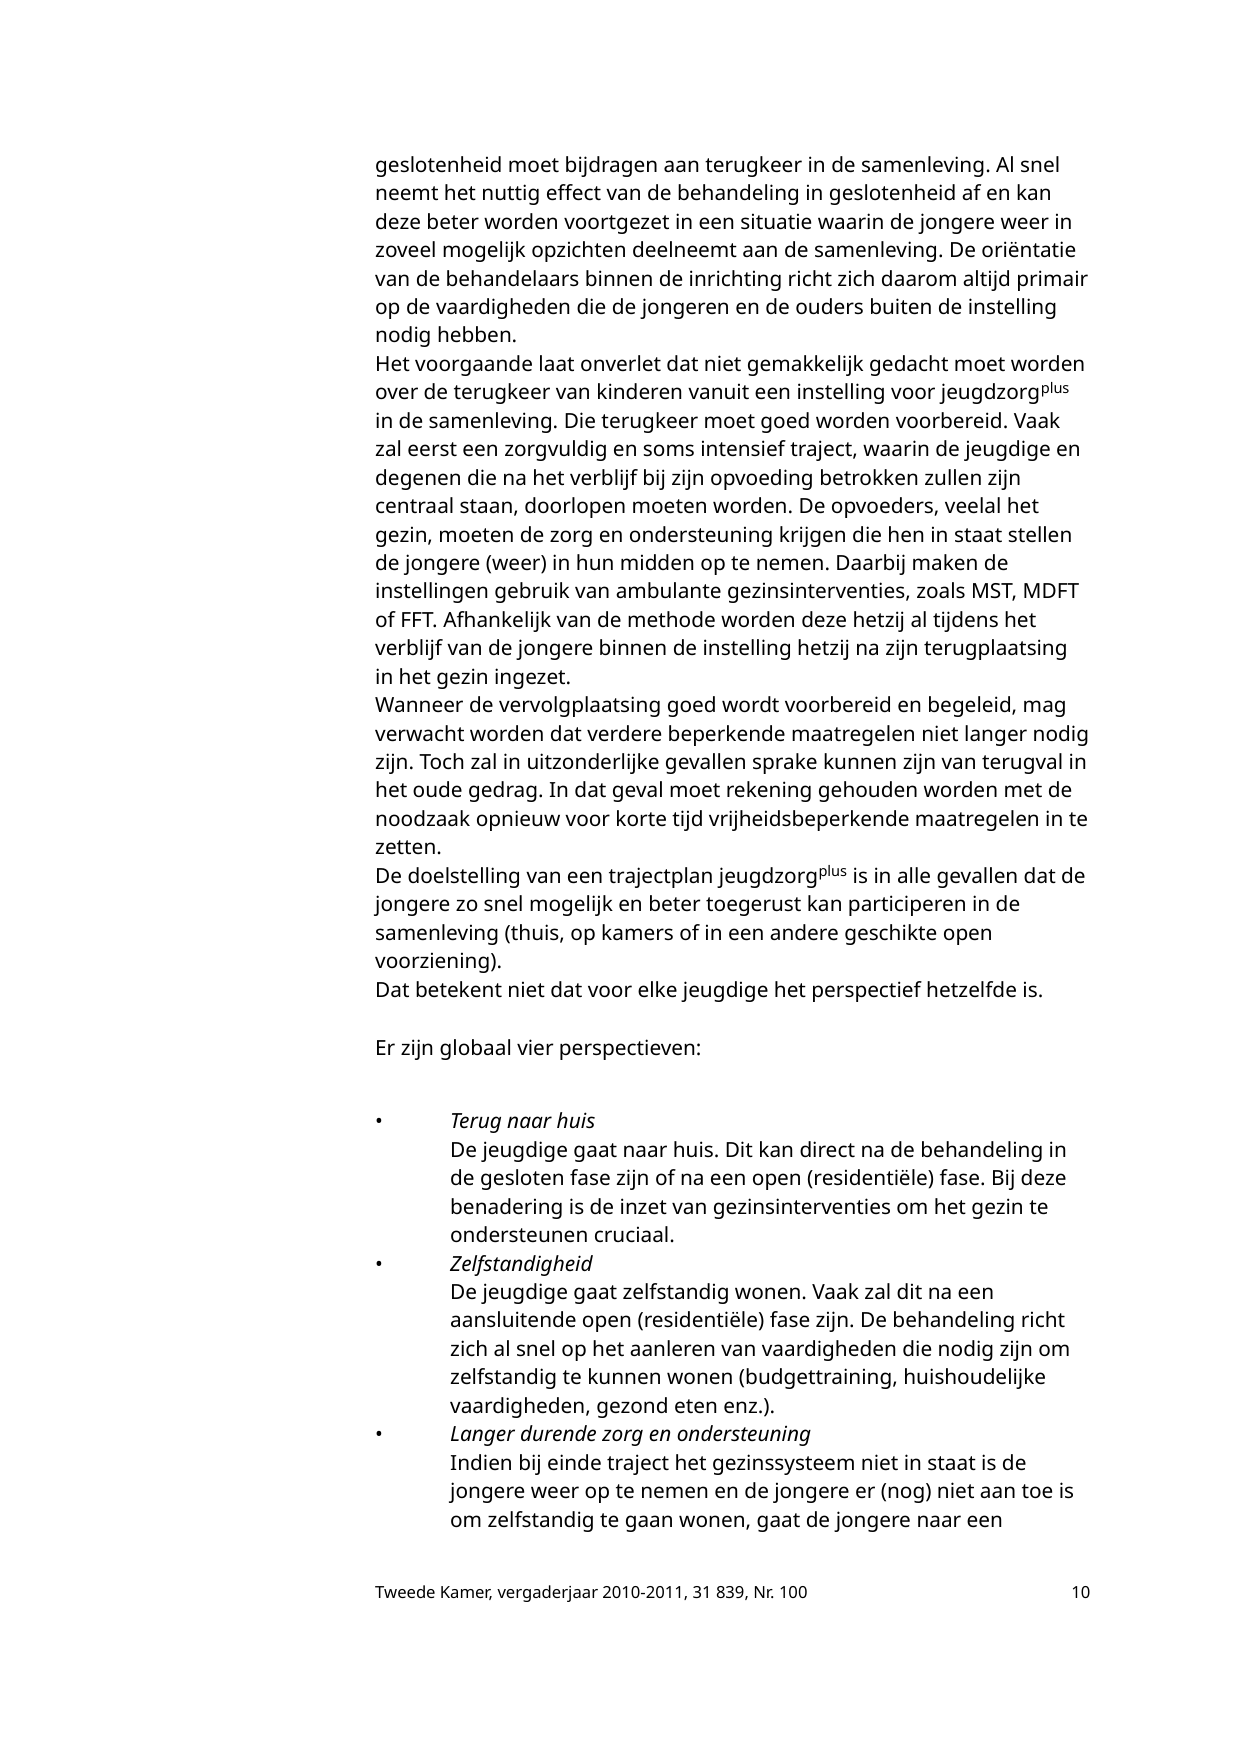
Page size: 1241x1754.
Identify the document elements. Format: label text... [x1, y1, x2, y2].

text Het voorgaande laat onverlet dat niet gemakkelijk gedacht moet worden over de terugkeer van kinderen vanuit een instelling voor jeugdzorgplus in de samenleving. Die terugkeer moet goed worden voorbereid. Vaak zal eerst een zorgvuldig en soms intensief traject, waarin de jeugdige en degenen die na het verblijf bij zijn opvoeding betrokken zullen zijn centraal staan, doorlopen moeten worden. De opvoeders, veelal het gezin, moeten de zorg en ondersteuning krijgen die hen in staat stellen de jongere (weer) in hun midden op te nemen. Daarbij maken de instellingen gebruik van ambulante gezinsinterventies, zoals MST, MDFT of FFT. Afhankelijk van de methode worden deze hetzij al tijdens het verblijf van de jongere binnen de instelling hetzij na zijn terugplaatsing in het gezin ingezet. [375, 349, 1090, 690]
list De jeugdige gaat zelfstandig wonen. Vaak zal dit na een aansluitende open (residentiële) fase zijn. De behandeling richt zich al snel op het aanleren van vaardigheden die nodig zijn om zelfstandig te kunnen wonen (budgettraining, huishoudelijke vaardigheden, gezond eten enz.). [375, 1277, 1090, 1419]
text De doelstelling van een trajectplan jeugdzorgplus is in alle gevallen dat de jongere zo snel mogelijk en beter toegerust kan participeren in de samenleving (thuis, op kamers of in een andere geschikte open voorziening). [375, 861, 1090, 975]
text geslotenheid moet bijdragen aan terugkeer in de samenleving. Al snel neemt het nuttig effect van de behandeling in geslotenheid af en kan deze beter worden voortgezet in een situatie waarin de jongere weer in zoveel mogelijk opzichten deelneemt aan de samenleving. De oriëntatie van de behandelaars binnen de inrichting richt zich daarom altijd primair op de vaardigheden die de jongeren en de ouders buiten de instelling nodig hebben. [375, 150, 1090, 349]
text Er zijn globaal vier perspectieven: [375, 1033, 1090, 1062]
text Wanneer de vervolgplaatsing goed wordt voorbereid en begeleid, mag verwacht worden dat verdere beperkende maatregelen niet langer nodig zijn. Toch zal in uitzonderlijke gevallen sprake kunnen zijn van terugval in het oude gedrag. In dat geval moet rekening gehouden worden met de noodzaak opnieuw voor korte tijd vrijheidsbeperkende maatregelen in te zetten. [375, 690, 1090, 861]
text Dat betekent niet dat voor elke jeugdige het perspectief hetzelfde is. [375, 975, 1090, 1003]
list De jeugdige gaat naar huis. Dit kan direct na de behandeling in de gesloten fase zijn of na een open (residentiële) fase. Bij deze benadering is de inzet van gezinsinterventies om het gezin te ondersteunen cruciaal. [375, 1135, 1090, 1249]
list Terug naar huis [375, 1107, 1090, 1135]
list Langer durende zorg en ondersteuning [375, 1419, 1090, 1448]
list Indien bij einde traject het gezinssysteem niet in staat is de jongere weer op te nemen en de jongere er (nog) niet aan toe is om zelfstandig te gaan wonen, gaat de jongere naar een [375, 1448, 1090, 1533]
list Zelfstandigheid [375, 1249, 1090, 1277]
